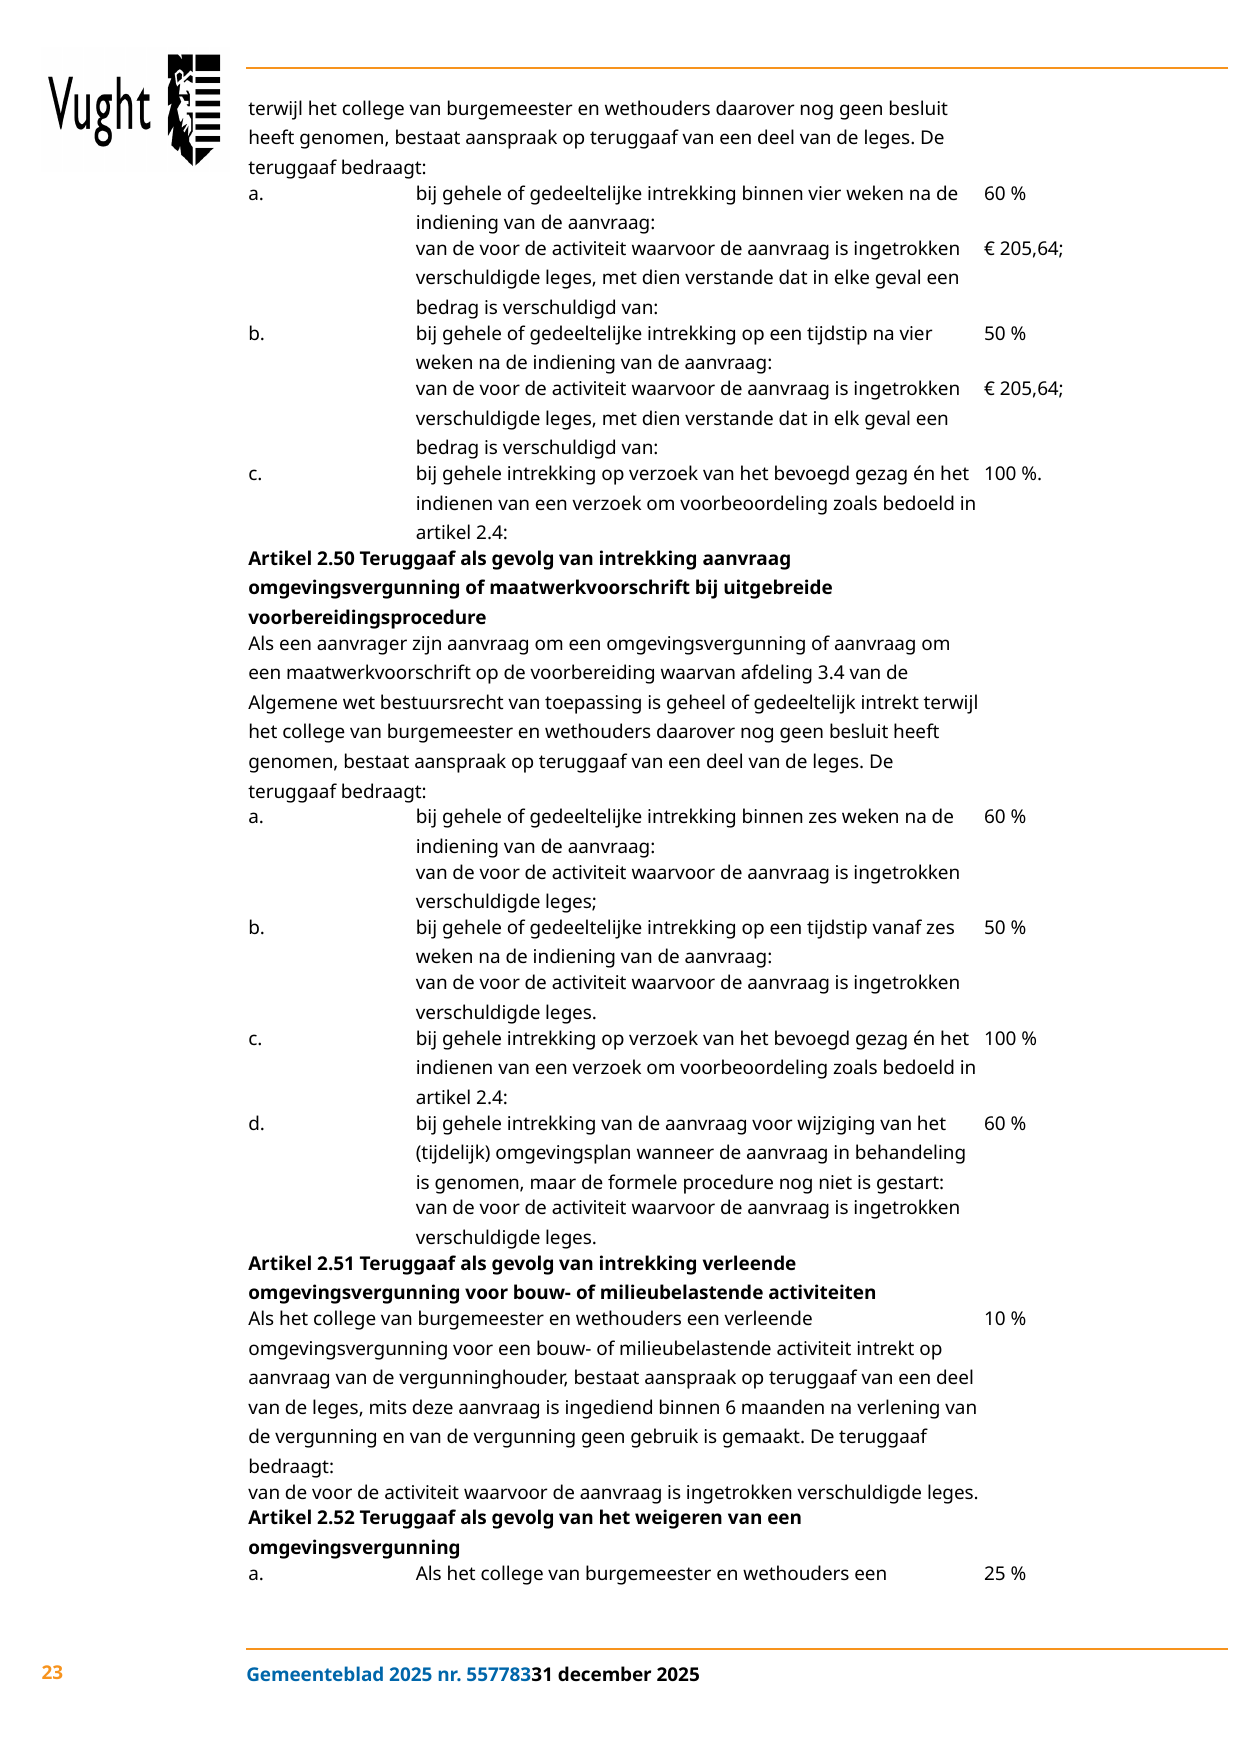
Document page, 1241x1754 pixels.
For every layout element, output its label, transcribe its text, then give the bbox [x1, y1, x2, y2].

table_cell a. [248, 1560, 416, 1586]
table_cell € 205,64; [984, 375, 1152, 460]
table_cell [984, 1250, 1152, 1305]
table_cell [984, 1505, 1152, 1560]
table_cell van de voor de activiteit waarvoor de aanvraag is ingetrokken verschuldigde leges. [416, 970, 984, 1025]
table_cell Als het college van burgemeester en wethouders een verleende omgevingsvergunning voor een bouw- of milieubelastende activiteit intrekt op aanvraag van de vergunninghouder, bestaat aanspraak op teruggaaf van een deel van de leges, mits deze aanvraag is ingediend binnen 6 maanden na verlening van de vergunning en van de vergunning geen gebruik is gemaakt. De teruggaaf bedraagt: [248, 1305, 984, 1479]
table_cell Als een aanvrager zijn aanvraag om een omgevingsvergunning of aanvraag om een maatwerkvoorschrift op de voorbereiding waarvan afdeling 3.4 van de Algemene wet bestuursrecht van toepassing is geheel of gedeeltelijk intrekt terwijl het college van burgemeester en wethouders daarover nog geen besluit heeft genomen, bestaat aanspraak op teruggaaf van een deel van de leges. De teruggaaf bedraagt: [248, 630, 984, 803]
table_cell a. [248, 804, 416, 859]
table_cell c. [248, 1025, 416, 1110]
picture [41, 47, 231, 172]
table_cell 60 % [984, 1110, 1152, 1194]
table_cell 60 % [984, 180, 1152, 235]
table_cell b. [248, 914, 416, 969]
table_cell bij gehele of gedeeltelijke intrekking binnen vier weken na de indiening van de aanvraag: [416, 180, 984, 235]
table_cell bij gehele intrekking op verzoek van het bevoegd gezag én het indienen van een verzoek om voorbeoordeling zoals bedoeld in artikel 2.4: [416, 1025, 984, 1110]
table_cell van de voor de activiteit waarvoor de aanvraag is ingetrokken verschuldigde leges, met dien verstande dat in elk geval een bedrag is verschuldigd van: [416, 375, 984, 460]
table_cell [984, 95, 1152, 180]
table_cell Artikel 2.52 Teruggaaf als gevolg van het weigeren van een omgevingsvergunning [248, 1505, 984, 1560]
table_cell 60 % [984, 804, 1152, 859]
table_cell [984, 1479, 1152, 1504]
table_cell € 205,64; [984, 235, 1152, 320]
table_cell Artikel 2.51 Teruggaaf als gevolg van intrekking verleende omgevingsvergunning voor bouw- of milieubelastende activiteiten [248, 1250, 984, 1305]
table_cell van de voor de activiteit waarvoor de aanvraag is ingetrokken verschuldigde leges. [416, 1195, 984, 1250]
table_cell d. [248, 1110, 416, 1194]
table_cell [984, 1195, 1152, 1250]
table_cell 100 %. [984, 460, 1152, 545]
table_cell Artikel 2.50 Teruggaaf als gevolg van intrekking aanvraag omgevingsvergunning of maatwerkvoorschrift bij uitgebreide voorbereidingsprocedure [248, 545, 984, 630]
table_cell Als het college van burgemeester en wethouders een [416, 1560, 984, 1586]
table_cell bij gehele of gedeeltelijke intrekking op een tijdstip na vier weken na de indiening van de aanvraag: [416, 320, 984, 375]
table_cell 50 % [984, 320, 1152, 375]
table_cell 10 % [984, 1305, 1152, 1479]
table_cell c. [248, 460, 416, 545]
table_cell [248, 1195, 416, 1250]
table_cell b. [248, 320, 416, 460]
table_cell van de voor de activiteit waarvoor de aanvraag is ingetrokken verschuldigde leges. [248, 1479, 984, 1504]
table_cell bij gehele of gedeeltelijke intrekking binnen zes weken na de indiening van de aanvraag: [416, 804, 984, 859]
table_cell a. [248, 180, 416, 320]
table_cell van de voor de activiteit waarvoor de aanvraag is ingetrokken verschuldigde leges, met dien verstande dat in elke geval een bedrag is verschuldigd van: [416, 235, 984, 320]
table_cell bij gehele of gedeeltelijke intrekking op een tijdstip vanaf zes weken na de indiening van de aanvraag: [416, 914, 984, 969]
table_cell [984, 970, 1152, 1025]
table_cell [248, 859, 416, 914]
table_cell [984, 630, 1152, 803]
table_cell [984, 859, 1152, 914]
table_cell 50 % [984, 914, 1152, 969]
table_cell terwijl het college van burgemeester en wethouders daarover nog geen besluit heeft genomen, bestaat aanspraak op teruggaaf van een deel van de leges. De teruggaaf bedraagt: [248, 95, 984, 180]
table_cell [248, 970, 416, 1025]
table_cell 100 % [984, 1025, 1152, 1110]
table_cell bij gehele intrekking op verzoek van het bevoegd gezag én het indienen van een verzoek om voorbeoordeling zoals bedoeld in artikel 2.4: [416, 460, 984, 545]
table_cell van de voor de activiteit waarvoor de aanvraag is ingetrokken verschuldigde leges; [416, 859, 984, 914]
table_cell bij gehele intrekking van de aanvraag voor wijziging van het (tijdelijk) omgevingsplan wanneer de aanvraag in behandeling is genomen, maar de formele procedure nog niet is gestart: [416, 1110, 984, 1194]
table_cell [984, 545, 1152, 630]
table_cell 25 % [984, 1560, 1152, 1586]
